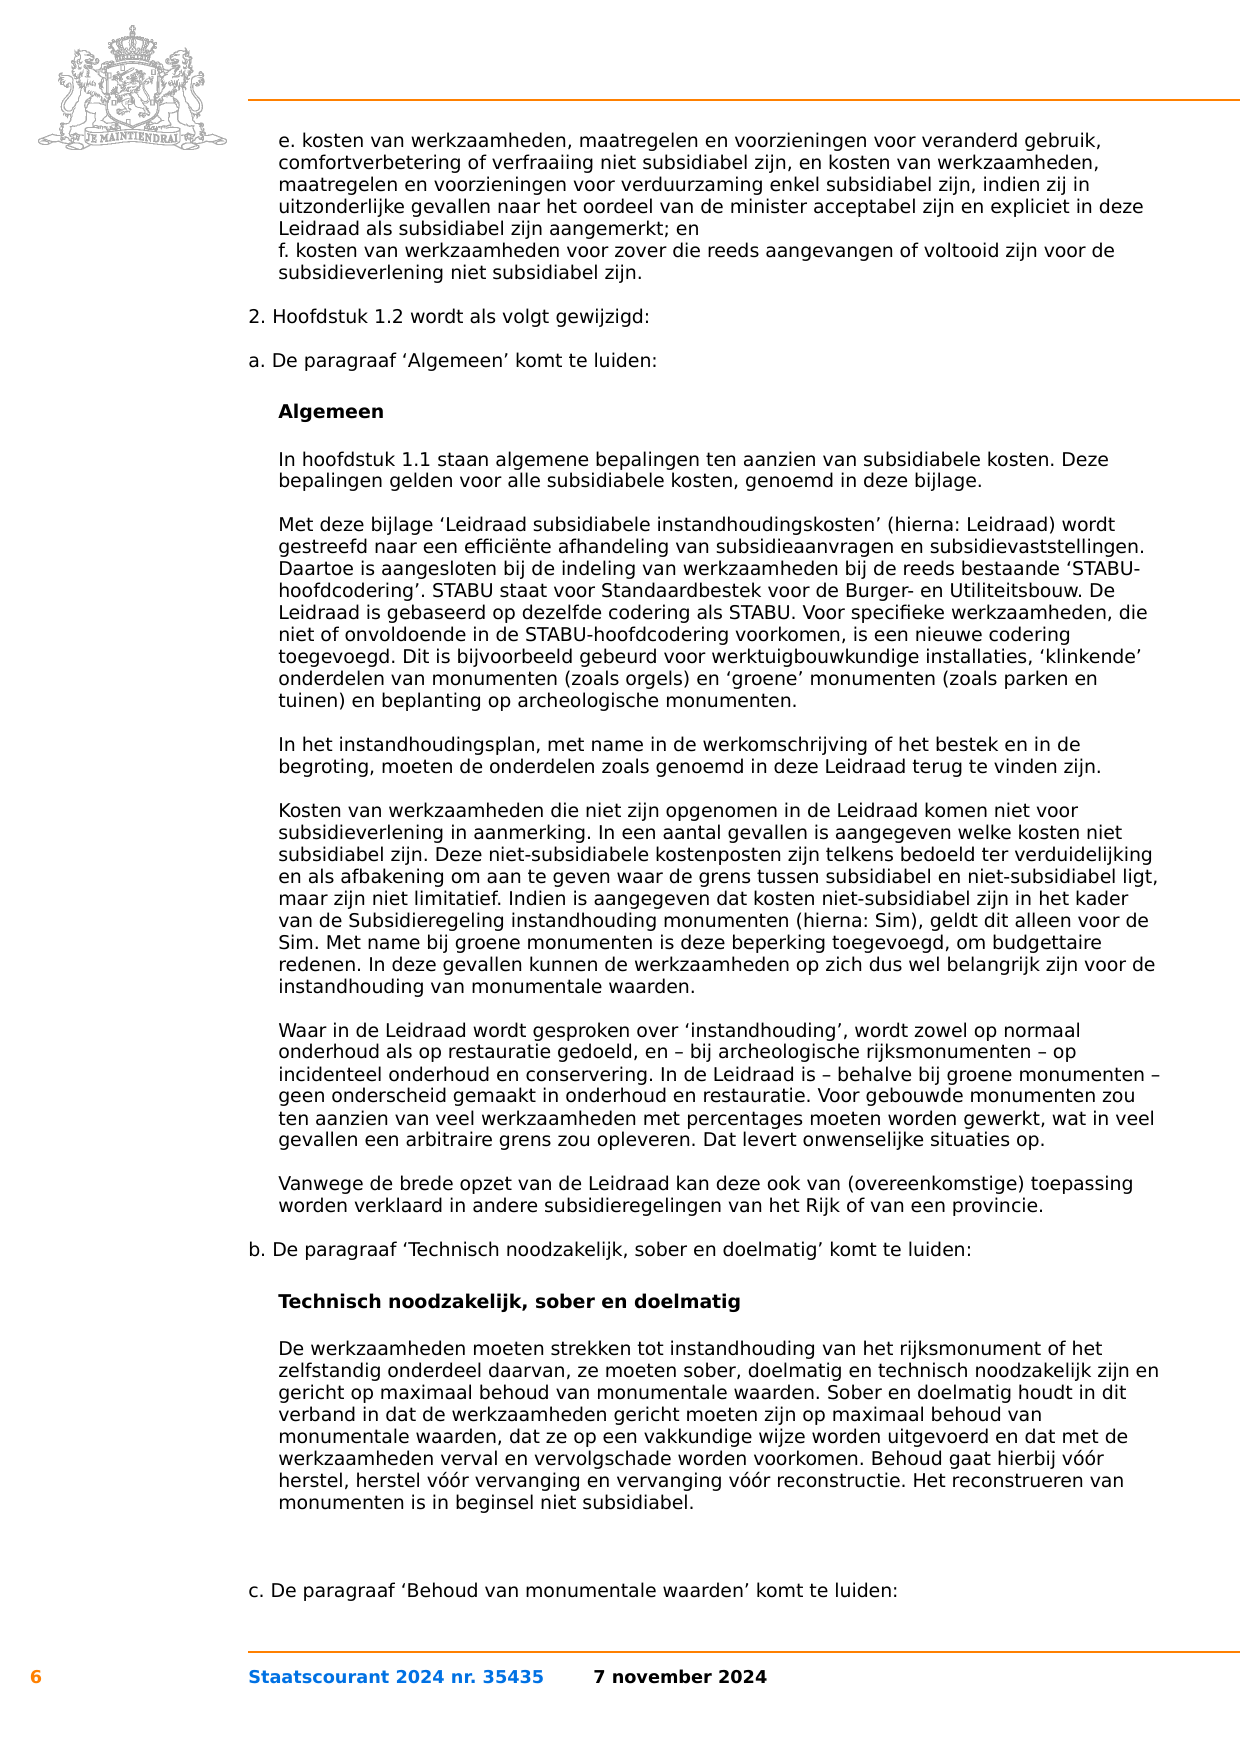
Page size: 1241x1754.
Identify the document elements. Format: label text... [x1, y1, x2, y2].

text Vanwege de brede opzet van de Leidraad kan deze ook van (overeenkomstige) toepassing worden verklaard in andere subsidieregelingen van het Rijk of van een provincie. [278, 1173, 1163, 1217]
text e. kosten van werkzaamheden, maatregelen en voorzieningen voor veranderd gebruik, comfortverbetering of verfraaiing niet subsidiabel zijn, en kosten van werkzaamheden, maatregelen en voorzieningen voor verduurzaming enkel subsidiabel zijn, indien zij in uitzonderlijke gevallen naar het oordeel van de minister acceptabel zijn en expliciet in deze Leidraad als subsidiabel zijn aangemerkt; en [278, 130, 1163, 240]
text f. kosten van werkzaamheden voor zover die reeds aangevangen of voltooid zijn voor de subsidieverlening niet subsidiabel zijn. [278, 240, 1163, 284]
text In hoofdstuk 1.1 staan algemene bepalingen ten aanzien van subsidiabele kosten. Deze bepalingen gelden voor alle subsidiabele kosten, genoemd in deze bijlage. [278, 448, 1163, 492]
text Waar in de Leidraad wordt gesproken over ‘instandhouding’, wordt zowel op normaal onderhoud als op restauratie gedoeld, en – bij archeologische rijksmonumenten – op incidenteel onderhoud en conservering. In de Leidraad is – behalve bij groene monumenten – geen onderscheid gemaakt in onderhoud en restauratie. Voor gebouwde monumenten zou ten aanzien van veel werkzaamheden met percentages moeten worden gewerkt, wat in veel gevallen een arbitraire grens zou opleveren. Dat levert onwenselijke situaties op. [278, 1019, 1163, 1151]
text De werkzaamheden moeten strekken tot instandhouding van het rijksmonument of het zelfstandig onderdeel daarvan, ze moeten sober, doelmatig en technisch noodzakelijk zijn en gericht op maximaal behoud van monumentale waarden. Sober en doelmatig houdt in dit verband in dat de werkzaamheden gericht moeten zijn op maximaal behoud van monumentale waarden, dat ze op een vakkundige wijze worden uitgevoerd en dat met de werkzaamheden verval en vervolgschade worden voorkomen. Behoud gaat hierbij vóór herstel, herstel vóór vervanging en vervanging vóór reconstructie. Het reconstrueren van monumenten is in beginsel niet subsidiabel. [278, 1338, 1163, 1514]
text Met deze bijlage ‘Leidraad subsidiabele instandhoudingskosten’ (hierna: Leidraad) wordt gestreefd naar een efficiënte afhandeling van subsidieaanvragen en subsidievaststellingen. Daartoe is aangesloten bij de indeling van werkzaamheden bij de reeds bestaande ‘STABU-hoofdcodering’. STABU staat voor Standaardbestek voor de Burger- en Utiliteitsbouw. De Leidraad is gebaseerd op dezelfde codering als STABU. Voor specifieke werkzaamheden, die niet of onvoldoende in de STABU-hoofdcodering voorkomen, is een nieuwe codering toegevoegd. Dit is bijvoorbeeld gebeurd voor werktuigbouwkundige installaties, ‘klinkende’ onderdelen van monumenten (zoals orgels) en ‘groene’ monumenten (zoals parken en tuinen) en beplanting op archeologische monumenten. [278, 514, 1163, 712]
text b. De paragraaf ‘Technisch noodzakelijk, sober en doelmatig’ komt te luiden: [248, 1239, 1163, 1261]
subtitle Algemeen [278, 401, 1163, 423]
text c. De paragraaf ‘Behoud van monumentale waarden’ komt te luiden: [248, 1579, 1163, 1602]
text In het instandhoudingsplan, met name in de werkomschrijving of het bestek en in de begroting, moeten de onderdelen zoals genoemd in deze Leidraad terug te vinden zijn. [278, 734, 1163, 778]
text a. De paragraaf ‘Algemeen’ komt te luiden: [248, 349, 1163, 371]
picture [38, 25, 227, 150]
text Kosten van werkzaamheden die niet zijn opgenomen in de Leidraad komen niet voor subsidieverlening in aanmerking. In een aantal gevallen is aangegeven welke kosten niet subsidiabel zijn. Deze niet-subsidiabele kostenposten zijn telkens bedoeld ter verduidelijking en als afbakening om aan te geven waar de grens tussen subsidiabel en niet-subsidiabel ligt, maar zijn niet limitatief. Indien is aangegeven dat kosten niet-subsidiabel zijn in het kader van de Subsidieregeling instandhouding monumenten (hierna: Sim), geldt dit alleen voor de Sim. Met name bij groene monumenten is deze beperking toegevoegd, om budgettaire redenen. In deze gevallen kunnen de werkzaamheden op zich dus wel belangrijk zijn voor de instandhouding van monumentale waarden. [278, 800, 1163, 998]
subtitle Technisch noodzakelijk, sober en doelmatig [278, 1291, 1163, 1313]
text 2. Hoofdstuk 1.2 wordt als volgt gewijzigd: [248, 306, 1163, 328]
